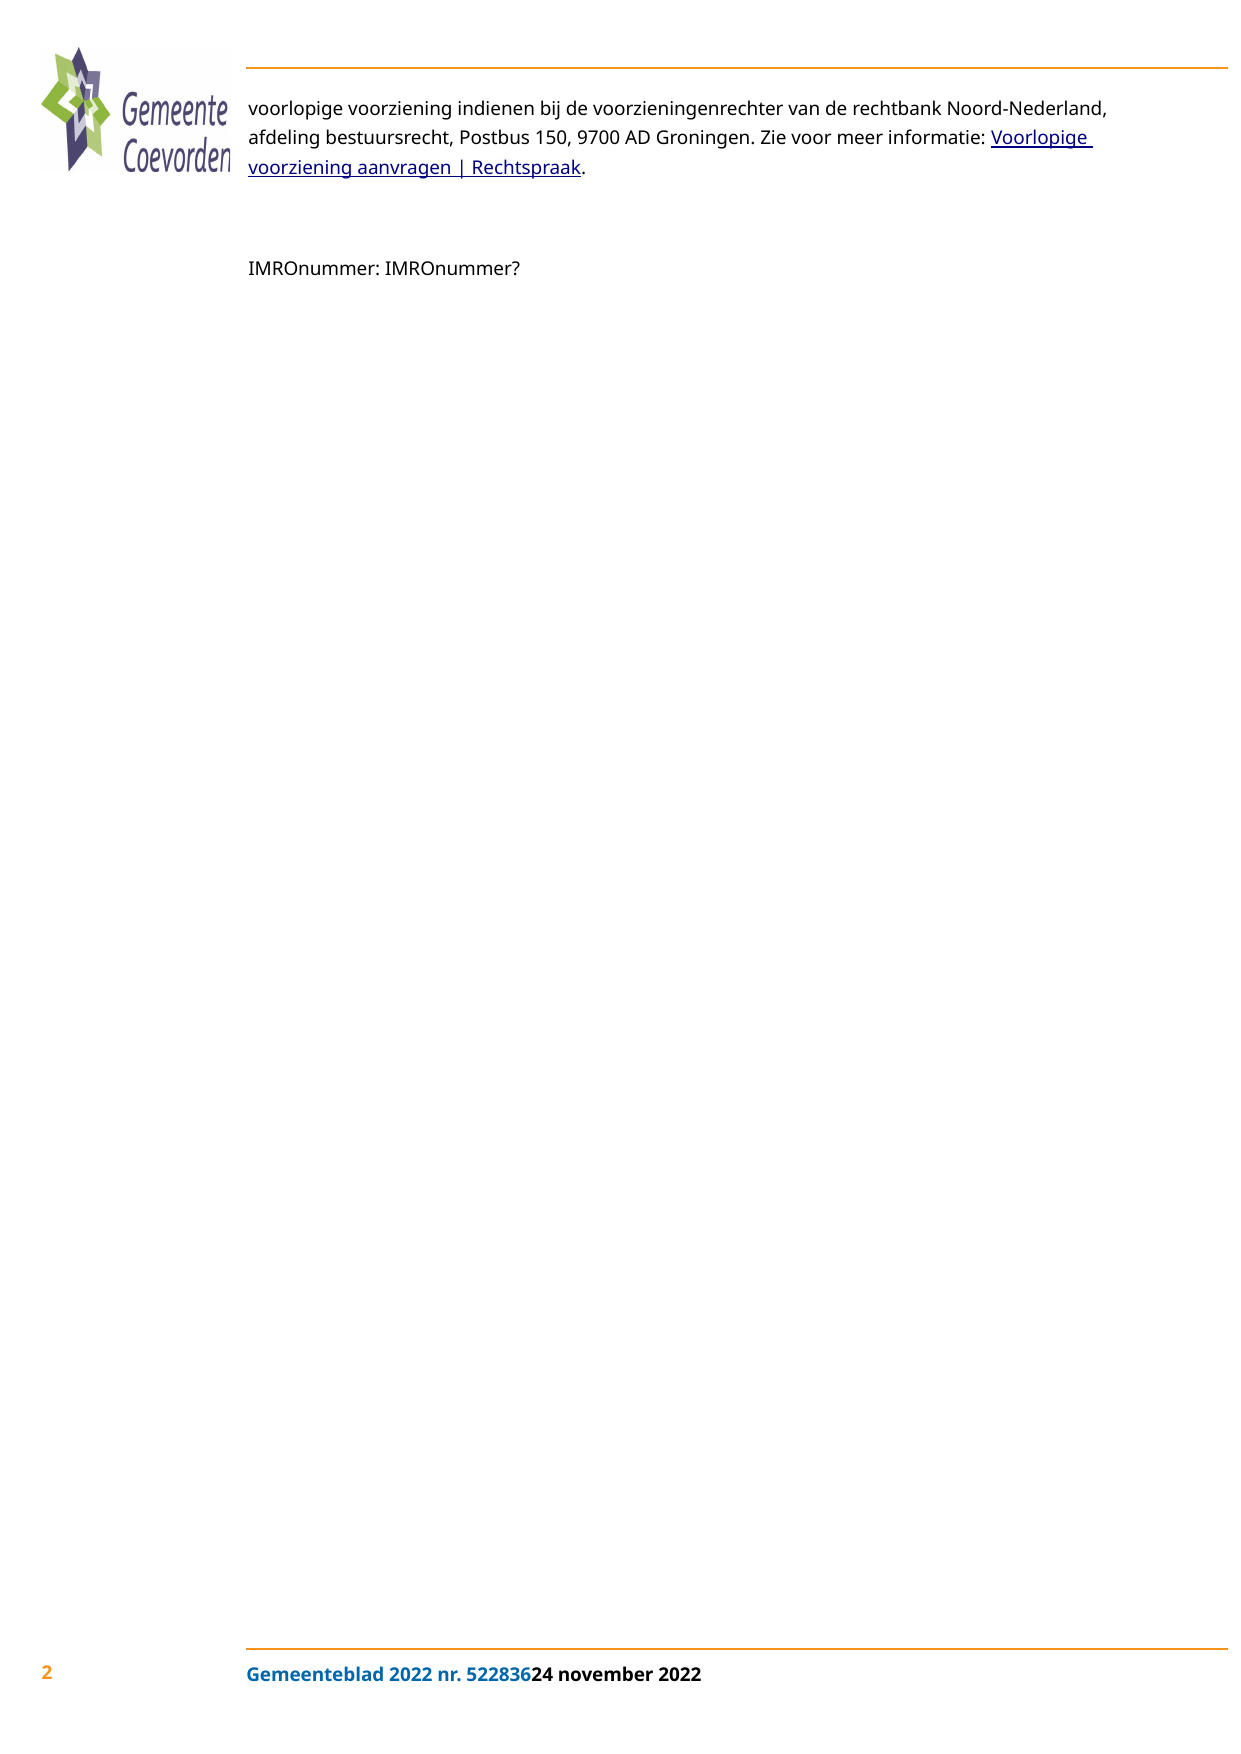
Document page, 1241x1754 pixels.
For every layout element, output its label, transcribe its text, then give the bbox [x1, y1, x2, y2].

text voorlopige voorziening indienen bij de voorzieningenrechter van de rechtbank Noord-Nederland, afdeling bestuursrecht, Postbus 150, 9700 AD Groningen. Zie voor meer informatie: Voorlopige voorziening aanvragen | Rechtspraak. [248, 95, 1152, 180]
picture [41, 47, 231, 172]
text IMROnummer: IMROnummer? [248, 255, 1152, 281]
